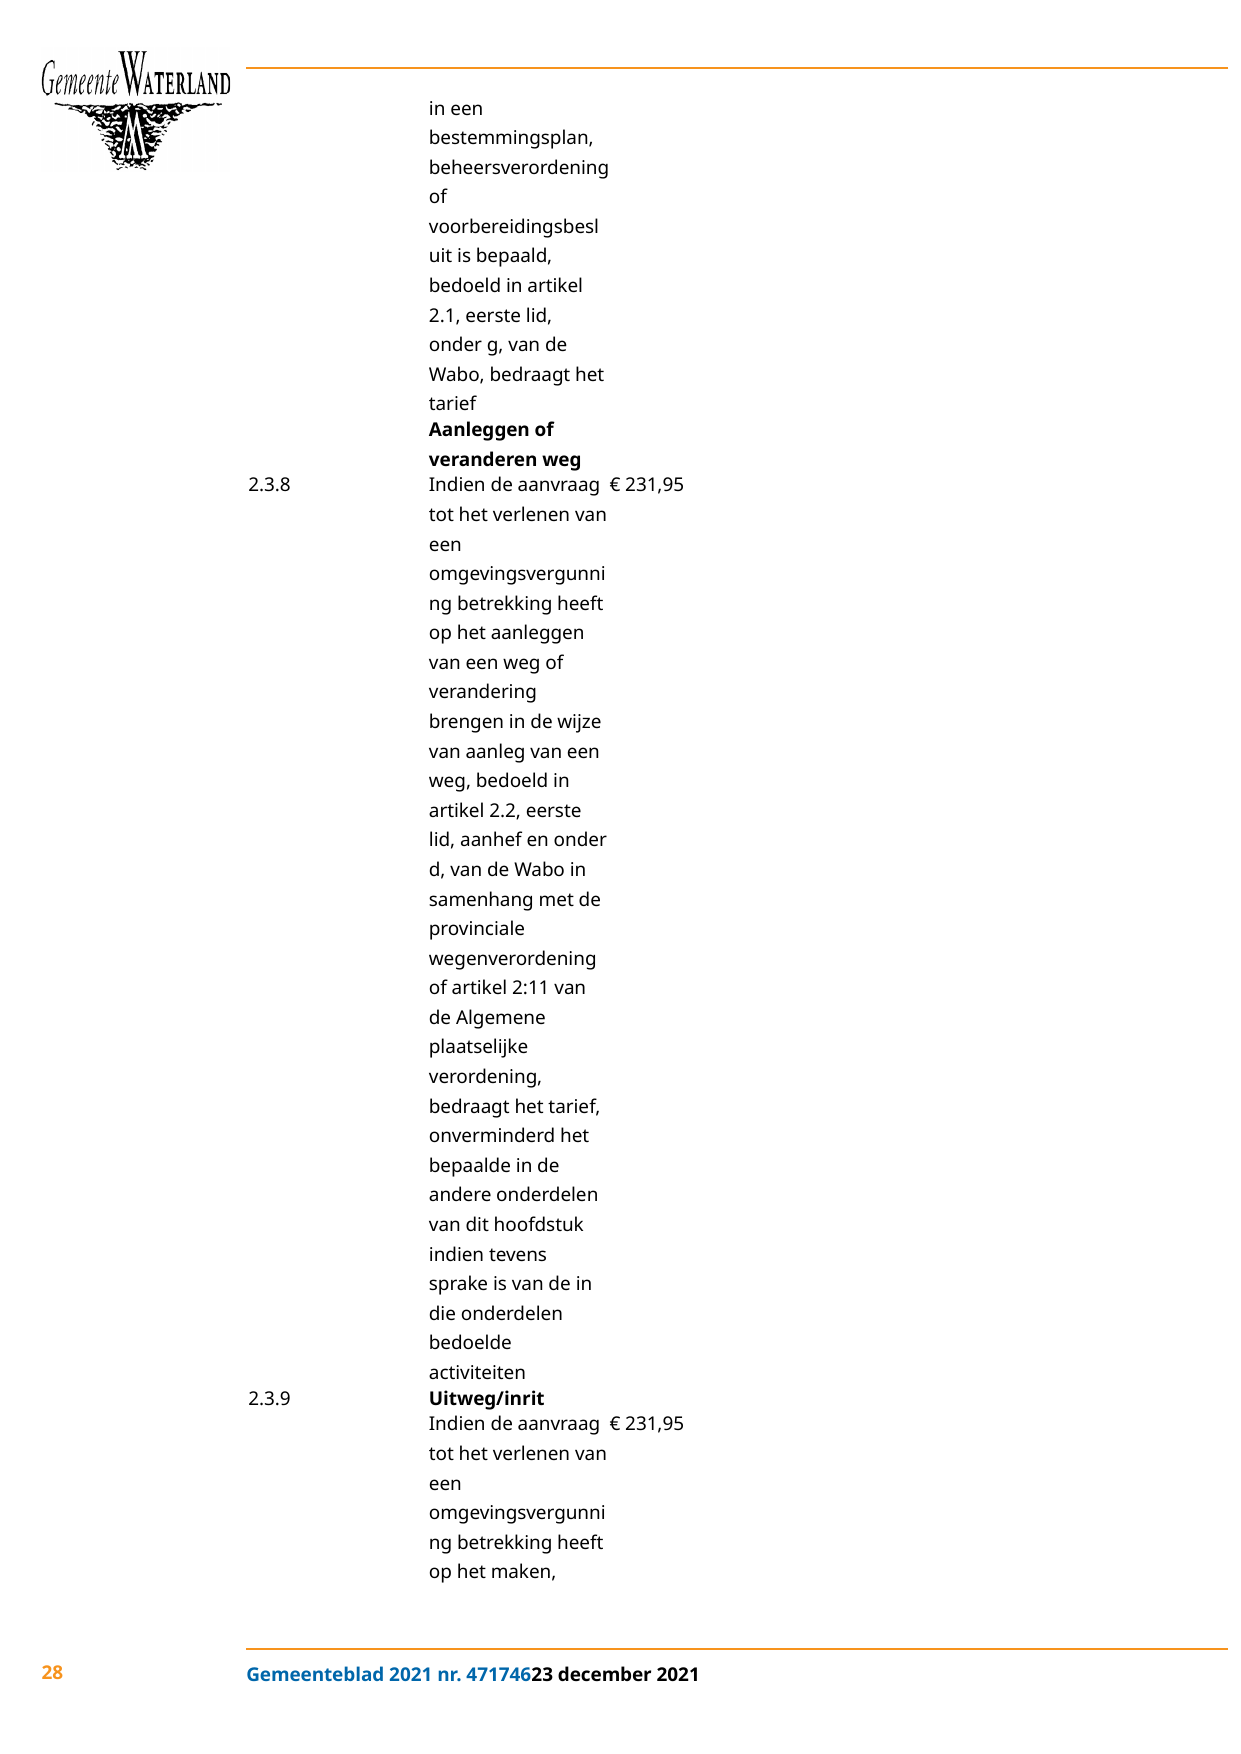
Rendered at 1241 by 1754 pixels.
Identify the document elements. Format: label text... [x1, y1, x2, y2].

table_cell [248, 95, 429, 416]
table_cell Indien de aanvraag tot het verlenen van een omgevingsvergunning betrekking heeft op het maken, [429, 1411, 609, 1584]
table_cell € 231,95 [609, 1411, 1152, 1584]
table_cell 2.3.9 [248, 1385, 429, 1411]
table_cell Aanleggen of veranderen weg [429, 416, 609, 472]
table_cell [609, 95, 1152, 416]
table_cell [609, 1385, 1152, 1411]
table_cell Uitweg/inrit [429, 1385, 609, 1411]
table_cell 2.3.8 [248, 472, 429, 1385]
table_cell in een bestemmingsplan, beheersverordening of voorbereidingsbesluit is bepaald, bedoeld in artikel 2.1, eerste lid, onder g, van de Wabo, bedraagt het tarief [429, 95, 609, 416]
table_cell € 231,95 [609, 472, 1152, 1385]
picture [41, 47, 231, 172]
table_cell [248, 1411, 429, 1584]
table_cell Indien de aanvraag tot het verlenen van een omgevingsvergunning betrekking heeft op het aanleggen van een weg of verandering brengen in de wijze van aanleg van een weg, bedoeld in artikel 2.2, eerste lid, aanhef en onder d, van de Wabo in samenhang met de provinciale wegenverordening of artikel 2:11 van de Algemene plaatselijke verordening, bedraagt het tarief, onverminderd het bepaalde in de andere onderdelen van dit hoofdstuk indien tevens sprake is van de in die onderdelen bedoelde activiteiten [429, 472, 609, 1385]
table_cell [248, 416, 429, 472]
table_cell [609, 416, 1152, 472]
